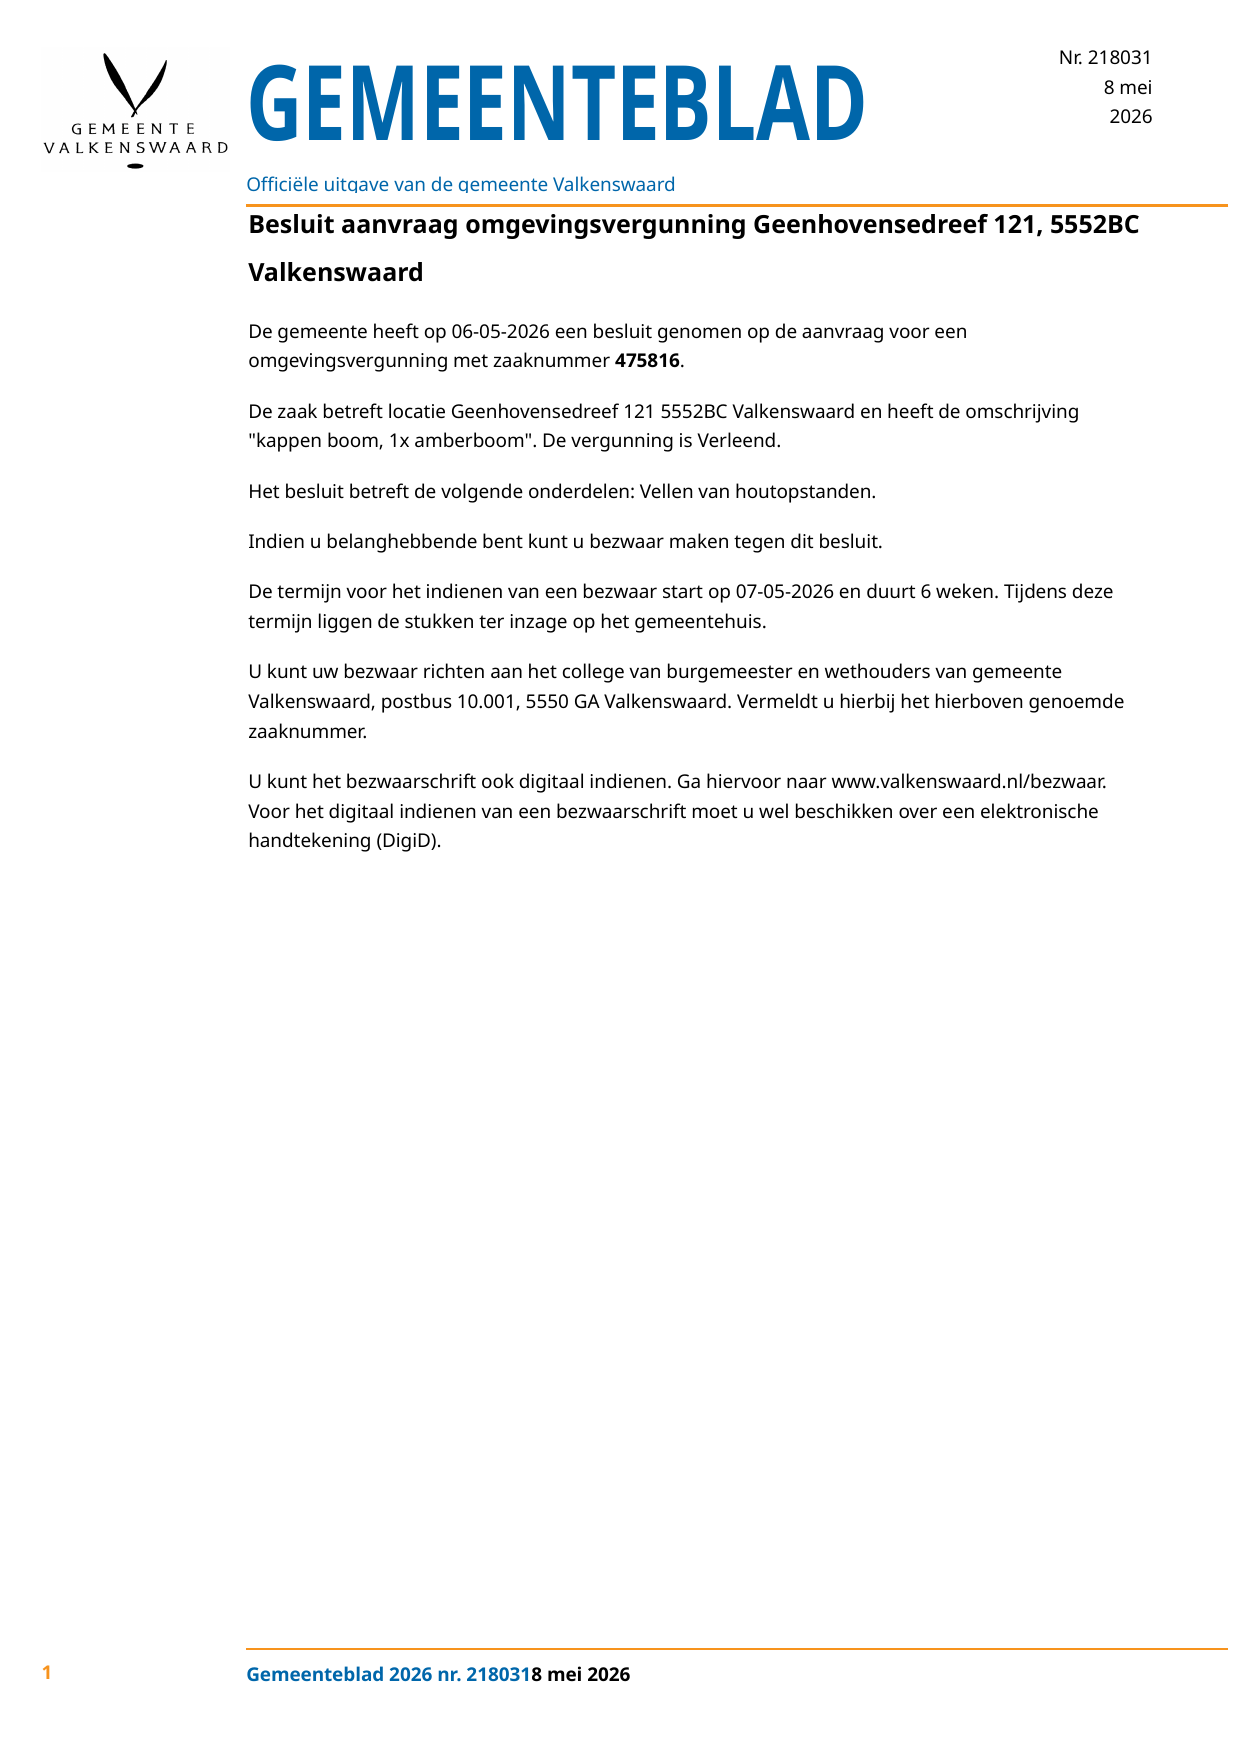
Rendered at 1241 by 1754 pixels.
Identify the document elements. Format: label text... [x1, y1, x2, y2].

text U kunt het bezwaarschrift ook digitaal indienen. Ga hiervoor naar www.valkenswaard.nl/bezwaar. Voor het digitaal indienen van een bezwaarschrift moet u wel beschikken over een elektronische handtekening (DigiD). [248, 768, 1152, 853]
text De termijn voor het indienen van een bezwaar start op 07-05-2026 en duurt 6 weken. Tijdens deze termijn liggen de stukken ter inzage op het gemeentehuis. [248, 579, 1152, 634]
text De gemeente heeft op 06-05-2026 een besluit genomen op de aanvraag voor een omgevingsvergunning met zaaknummer 475816. [248, 318, 1152, 373]
text Indien u belanghebbende bent kunt u bezwaar maken tegen dit besluit. [248, 528, 1152, 554]
text U kunt uw bezwaar richten aan het college van burgemeester en wethouders van gemeente Valkenswaard, postbus 10.001, 5550 GA Valkenswaard. Vermeldt u hierbij het hierboven genoemde zaaknummer. [248, 659, 1152, 744]
text Besluit aanvraag omgevingsvergunning Geenhovensedreef 121, 5552BC Valkenswaard [248, 207, 1152, 288]
picture [41, 47, 231, 172]
text Het besluit betreft de volgende onderdelen: Vellen van houtopstanden. [248, 478, 1152, 504]
text De zaak betreft locatie Geenhovensedreef 121 5552BC Valkenswaard en heeft de omschrijving "kappen boom, 1x amberboom". De vergunning is Verleend. [248, 398, 1152, 453]
